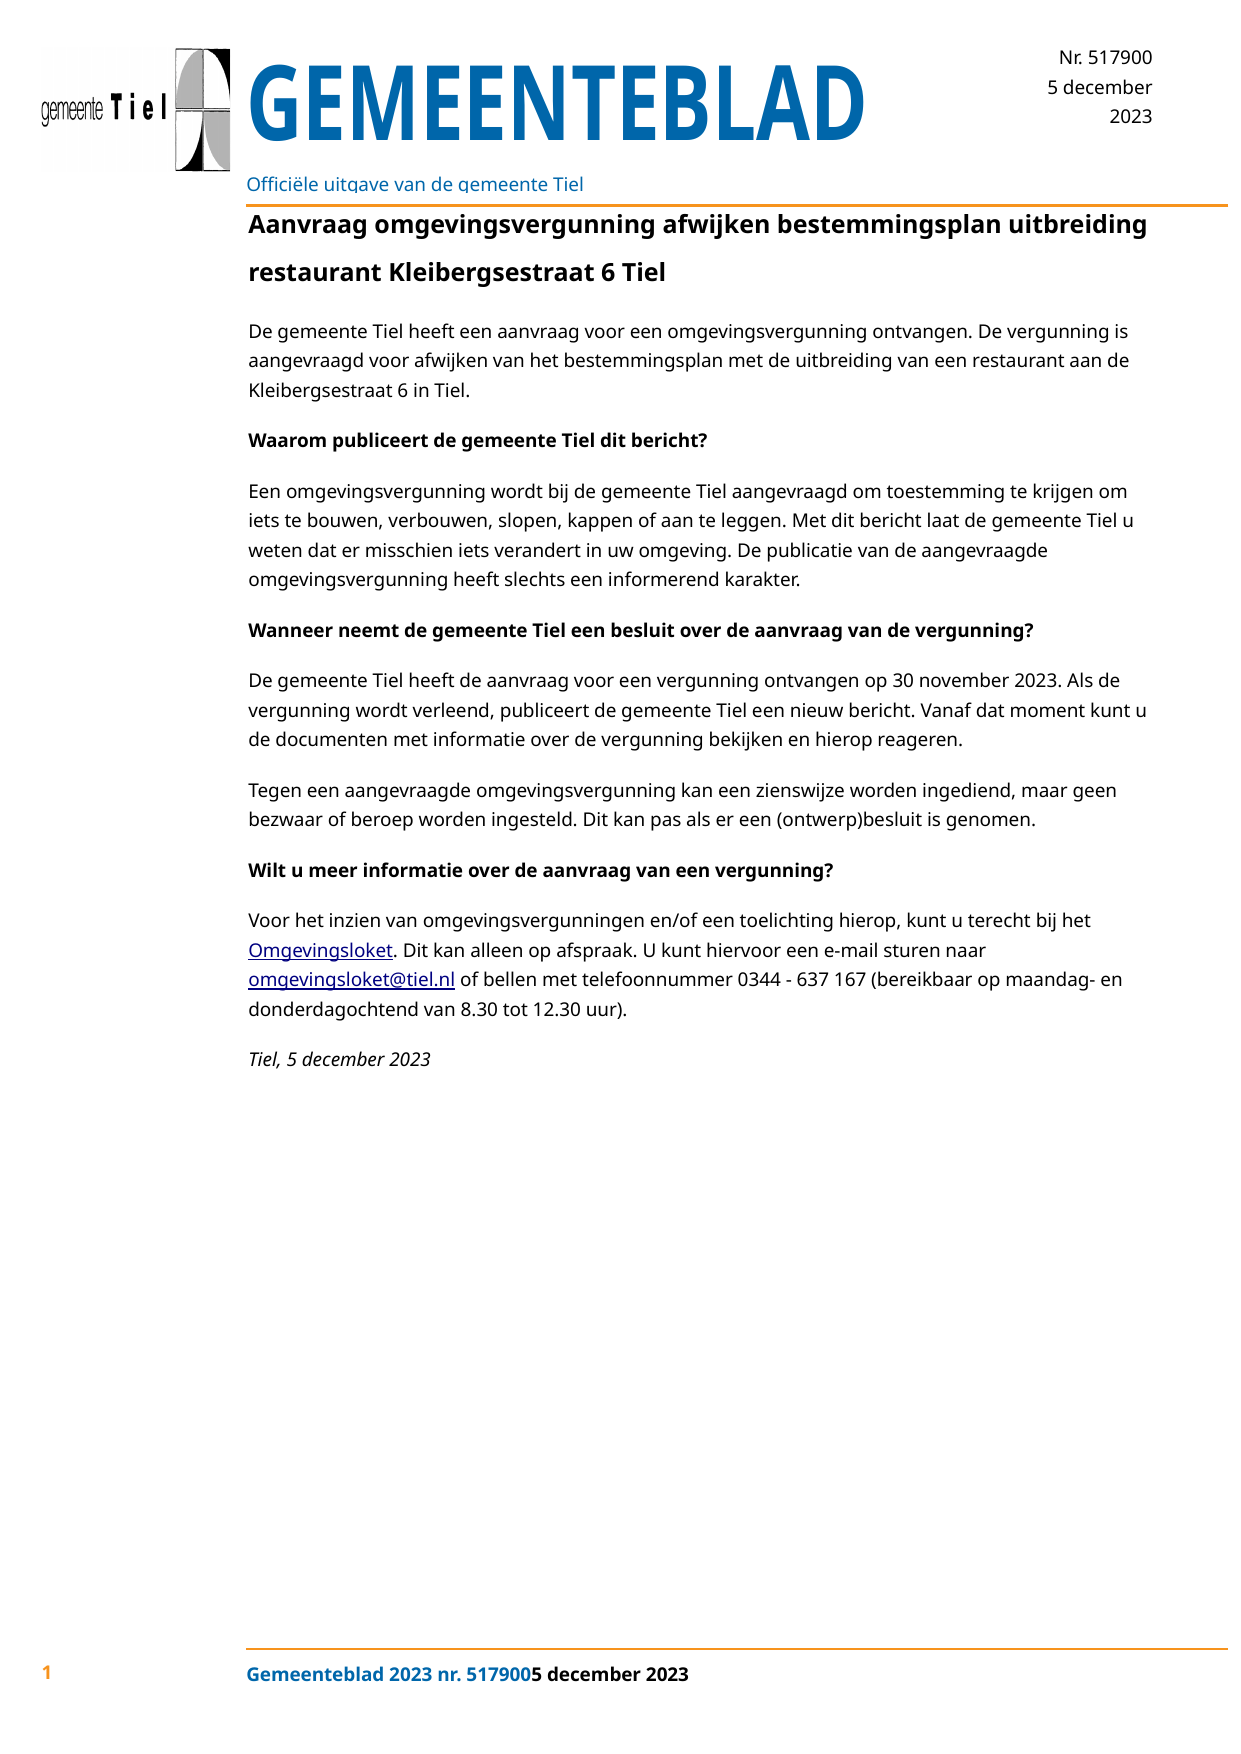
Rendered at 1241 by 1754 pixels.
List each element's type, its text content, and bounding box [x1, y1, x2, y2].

text Tegen een aangevraagde omgevingsvergunning kan een zienswijze worden ingediend, maar geen bezwaar of beroep worden ingesteld. Dit kan pas als er een (ontwerp)besluit is genomen. [248, 777, 1152, 832]
text Waarom publiceert de gemeente Tiel dit bericht? [248, 427, 1152, 453]
text Wanneer neemt de gemeente Tiel een besluit over de aanvraag van de vergunning? [248, 617, 1152, 643]
text De gemeente Tiel heeft een aanvraag voor een omgevingsvergunning ontvangen. De vergunning is aangevraagd voor afwijken van het bestemmingsplan met de uitbreiding van een restaurant aan de Kleibergsestraat 6 in Tiel. [248, 318, 1152, 403]
text De gemeente Tiel heeft de aanvraag voor een vergunning ontvangen op 30 november 2023. Als de vergunning wordt verleend, publiceert de gemeente Tiel een nieuw bericht. Vanaf dat moment kunt u de documenten met informatie over de vergunning bekijken en hierop reageren. [248, 667, 1152, 752]
text Tiel, 5 december 2023 [248, 1047, 1152, 1072]
text Aanvraag omgevingsvergunning afwijken bestemmingsplan uitbreiding restaurant Kleibergsestraat 6 Tiel [248, 207, 1152, 288]
picture [41, 47, 231, 172]
text Wilt u meer informatie over de aanvraag van een vergunning? [248, 857, 1152, 883]
text Voor het inzien van omgevingsvergunningen en/of een toelichting hierop, kunt u terecht bij het Omgevingsloket. Dit kan alleen op afspraak. U kunt hiervoor een e-mail sturen naar omgevingsloket@tiel.nl of bellen met telefoonnummer 0344 - 637 167 (bereikbaar op maandag- en donderdagochtend van 8.30 tot 12.30 uur). [248, 907, 1152, 1022]
text Een omgevingsvergunning wordt bij de gemeente Tiel aangevraagd om toestemming te krijgen om iets te bouwen, verbouwen, slopen, kappen of aan te leggen. Met dit bericht laat de gemeente Tiel u weten dat er misschien iets verandert in uw omgeving. De publicatie van de aangevraagde omgevingsvergunning heeft slechts een informerend karakter. [248, 478, 1152, 592]
